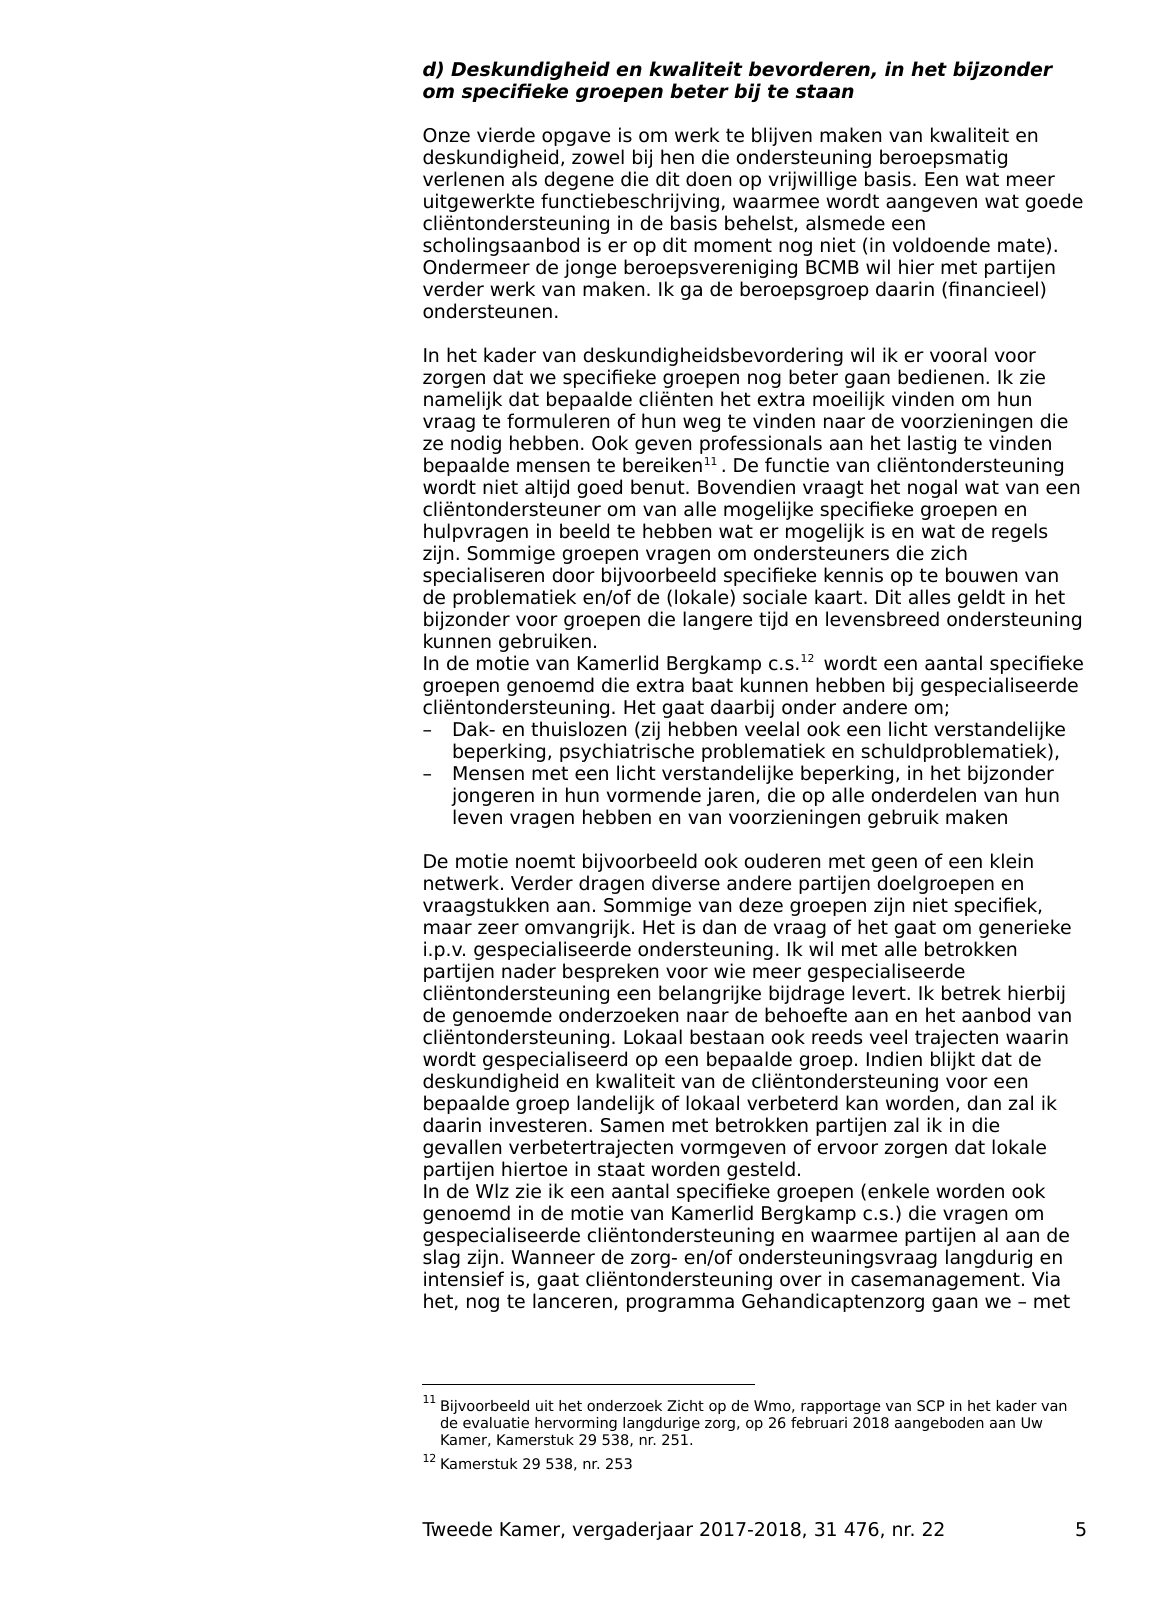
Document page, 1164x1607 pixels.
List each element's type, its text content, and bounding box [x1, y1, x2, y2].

text Onze vierde opgave is om werk te blijven maken van kwaliteit en deskundigheid, zowel bij hen die ondersteuning beroepsmatig verlenen als degene die dit doen op vrijwillige basis. Een wat meer uitgewerkte functiebeschrijving, waarmee wordt aangeven wat goede cliëntondersteuning in de basis behelst, alsmede een scholingsaanbod is er op dit moment nog niet (in voldoende mate). Ondermeer de jonge beroepsvereniging BCMB wil hier met partijen verder werk van maken. Ik ga de beroepsgroep daarin (financieel) ondersteunen. [422, 125, 1087, 323]
text In de Wlz zie ik een aantal specifieke groepen (enkele worden ook genoemd in de motie van Kamerlid Bergkamp c.s.) die vragen om gespecialiseerde cliëntondersteuning en waarmee partijen al aan de slag zijn. Wanneer de zorg- en/of ondersteuningsvraag langdurig en intensief is, gaat cliëntondersteuning over in casemanagement. Via het, nog te lanceren, programma Gehandicaptenzorg gaan we – met [422, 1181, 1087, 1312]
text De motie noemt bijvoorbeeld ook ouderen met geen of een klein netwerk. Verder dragen diverse andere partijen doelgroepen en vraagstukken aan. Sommige van deze groepen zijn niet specifiek, maar zeer omvangrijk. Het is dan de vraag of het gaat om generieke i.p.v. gespecialiseerde ondersteuning. Ik wil met alle betrokken partijen nader bespreken voor wie meer gespecialiseerde cliëntondersteuning een belangrijke bijdrage levert. Ik betrek hierbij de genoemde onderzoeken naar de behoefte aan en het aanbod van cliëntondersteuning. Lokaal bestaan ook reeds veel trajecten waarin wordt gespecialiseerd op een bepaalde groep. Indien blijkt dat de deskundigheid en kwaliteit van de cliëntondersteuning voor een bepaalde groep landelijk of lokaal verbeterd kan worden, dan zal ik daarin investeren. Samen met betrokken partijen zal ik in die gevallen verbetertrajecten vormgeven of ervoor zorgen dat lokale partijen hiertoe in staat worden gesteld. [422, 851, 1087, 1181]
text – Mensen met een licht verstandelijke beperking, in het bijzonder jongeren in hun vormende jaren, die op alle onderdelen van hun leven vragen hebben en van voorzieningen gebruik maken [422, 763, 1087, 829]
subtitle d) Deskundigheid en kwaliteit bevorderen, in het bijzonder om specifieke groepen beter bij te staan [422, 59, 1087, 103]
text – Dak- en thuislozen (zij hebben veelal ook een licht verstandelijke beperking, psychiatrische problematiek en schuldproblematiek), [422, 719, 1087, 763]
text Bijvoorbeeld uit het onderzoek Zicht op de Wmo, rapportage van SCP in het kader van de evaluatie hervorming langdurige zorg, op 26 februari 2018 aangeboden aan Uw Kamer, Kamerstuk 29 538, nr. 251. [422, 1393, 1087, 1449]
text Kamerstuk 29 538, nr. 253 [422, 1452, 1087, 1474]
text In de motie van Kamerlid Bergkamp c.s. wordt een aantal specifieke groepen genoemd die extra baat kunnen hebben bij gespecialiseerde cliëntondersteuning. Het gaat daarbij onder andere om; [422, 653, 1087, 719]
text In het kader van deskundigheidsbevordering wil ik er vooral voor zorgen dat we specifieke groepen nog beter gaan bedienen. Ik zie namelijk dat bepaalde cliënten het extra moeilijk vinden om hun vraag te formuleren of hun weg te vinden naar de voorzieningen die ze nodig hebben. Ook geven professionals aan het lastig te vinden bepaalde mensen te bereiken. De functie van cliëntondersteuning wordt niet altijd goed benut. Bovendien vraagt het nogal wat van een cliëntondersteuner om van alle mogelijke specifieke groepen en hulpvragen in beeld te hebben wat er mogelijk is en wat de regels zijn. Sommige groepen vragen om ondersteuners die zich specialiseren door bijvoorbeeld specifieke kennis op te bouwen van de problematiek en/of de (lokale) sociale kaart. Dit alles geldt in het bijzonder voor groepen die langere tijd en levensbreed ondersteuning kunnen gebruiken. [422, 345, 1087, 653]
